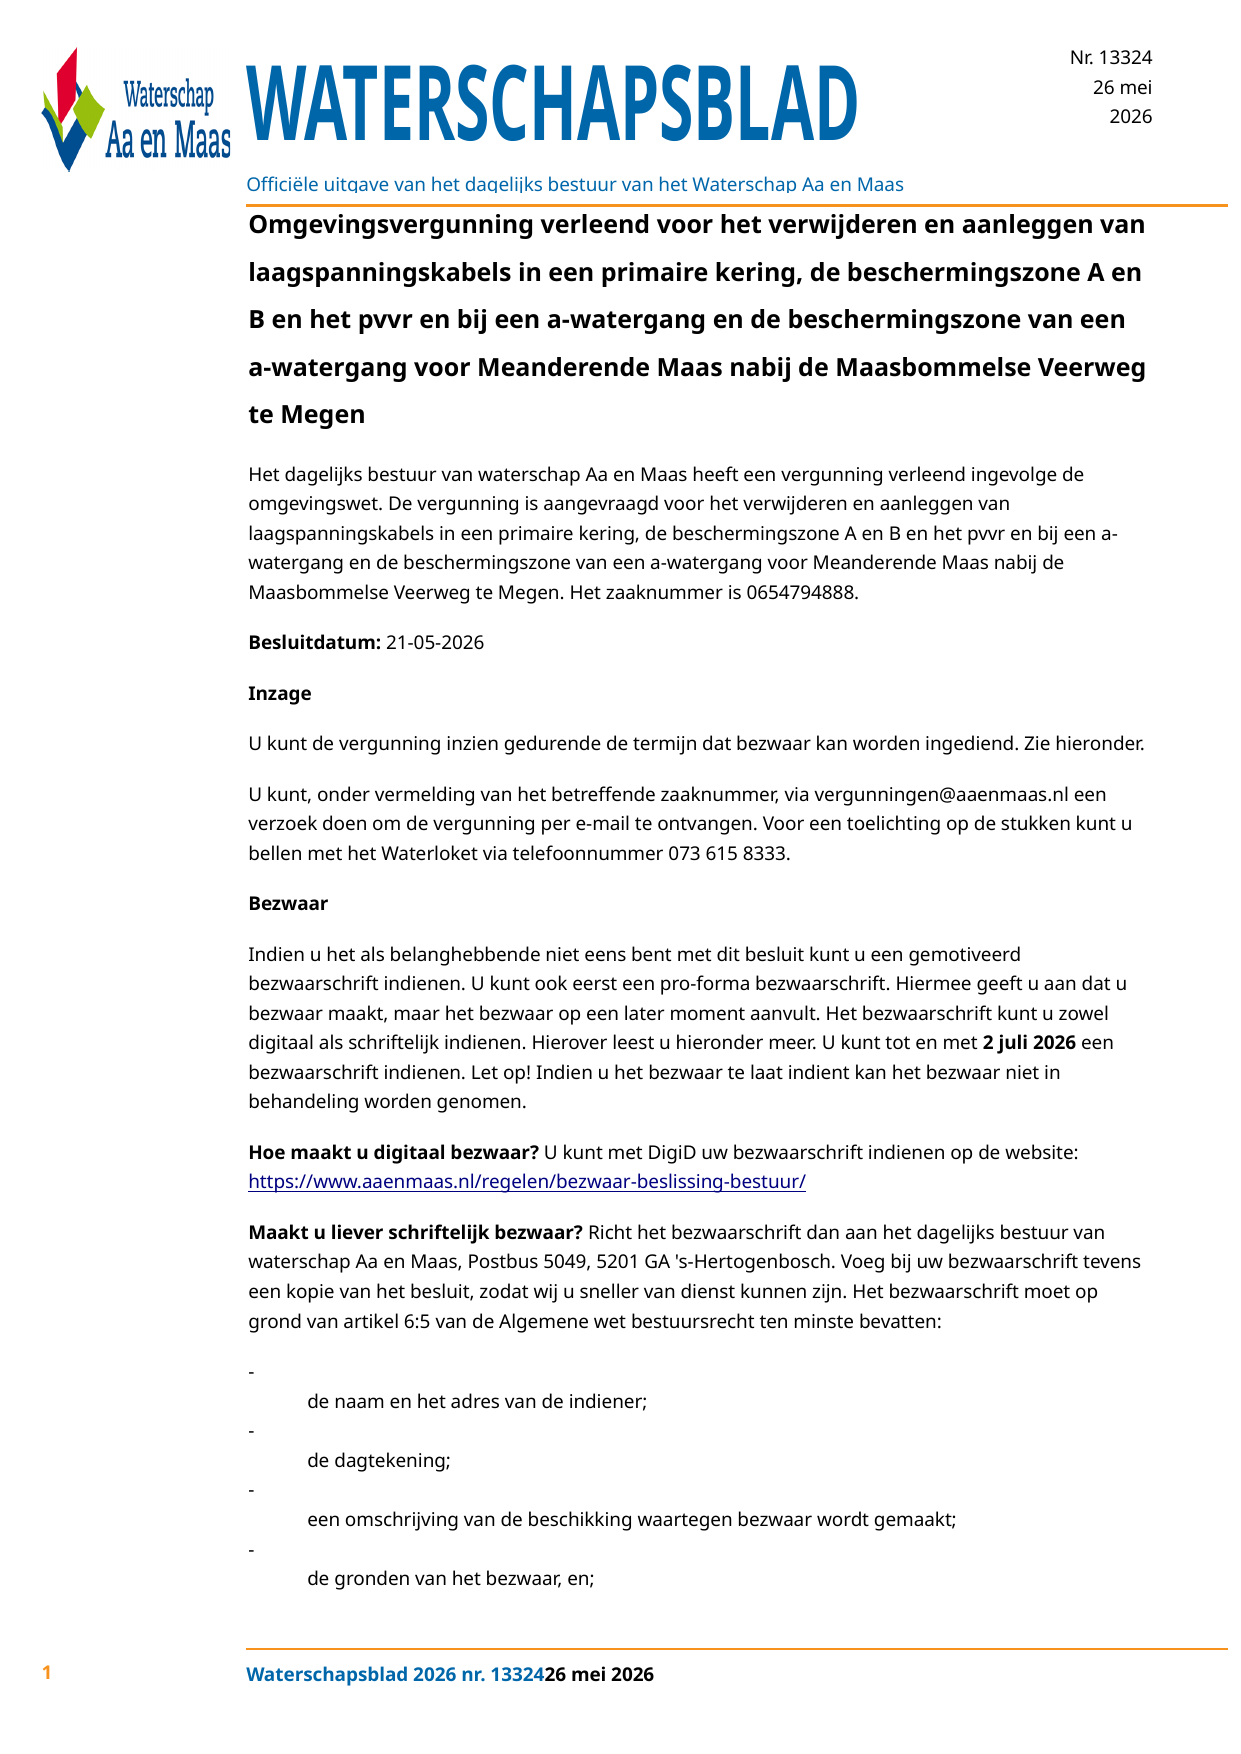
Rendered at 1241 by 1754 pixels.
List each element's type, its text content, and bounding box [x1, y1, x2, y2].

list de naam en het adres van de indiener; [248, 1388, 1152, 1413]
text Het dagelijks bestuur van waterschap Aa en Maas heeft een vergunning verleend ingevolge de omgevingswet. De vergunning is aangevraagd voor het verwijderen en aanleggen van laagspanningskabels in een primaire kering, de beschermingszone A en B en het pvvr en bij een a-watergang en de beschermingszone van een a-watergang voor Meanderende Maas nabij de Maasbommelse Veerweg te Megen. Het zaaknummer is 0654794888. [248, 461, 1152, 605]
text Hoe maakt u digitaal bezwaar? U kunt met DigiD uw bezwaarschrift indienen op de website: https://www.aaenmaas.nl/regelen/bezwaar-beslissing-bestuur/ [248, 1139, 1152, 1194]
text Indien u het als belanghebbende niet eens bent met dit besluit kunt u een gemotiveerd bezwaarschrift indienen. U kunt ook eerst een pro-forma bezwaarschrift. Hiermee geeft u aan dat u bezwaar maakt, maar het bezwaar op een later moment aanvult. Het bezwaarschrift kunt u zowel digitaal als schriftelijk indienen. Hierover leest u hieronder meer. U kunt tot en met 2 juli 2026 een bezwaarschrift indienen. Let op! Indien u het bezwaar te laat indient kan het bezwaar niet in behandeling worden genomen. [248, 941, 1152, 1114]
list de gronden van het bezwaar, en; [248, 1565, 1152, 1591]
text Besluitdatum: 21-05-2026 [248, 629, 1152, 655]
list een omschrijving van de beschikking waartegen bezwaar wordt gemaakt; [248, 1506, 1152, 1532]
text Inzage [248, 680, 1152, 706]
text U kunt, onder vermelding van het betreffende zaaknummer, via vergunningen@aaenmaas.nl een verzoek doen om de vergunning per e-mail te ontvangen. Voor een toelichting op de stukken kunt u bellen met het Waterloket via telefoonnummer 073 615 8333. [248, 781, 1152, 866]
text U kunt de vergunning inzien gedurende de termijn dat bezwaar kan worden ingediend. Zie hieronder. [248, 730, 1152, 756]
picture [41, 47, 231, 172]
text Bezwaar [248, 890, 1152, 916]
text Maakt u liever schriftelijk bezwaar? Richt het bezwaarschrift dan aan het dagelijks bestuur van waterschap Aa en Maas, Postbus 5049, 5201 GA 's-Hertogenbosch. Voeg bij uw bezwaarschrift tevens een kopie van het besluit, zodat wij u sneller van dienst kunnen zijn. Het bezwaarschrift moet op grond van artikel 6:5 van de Algemene wet bestuursrecht ten minste bevatten: [248, 1219, 1152, 1333]
text Omgevingsvergunning verleend voor het verwijderen en aanleggen van laagspanningskabels in een primaire kering, de beschermingszone A en B en het pvvr en bij een a-watergang en de beschermingszone van een a-watergang voor Meanderende Maas nabij de Maasbommelse Veerweg te Megen [248, 207, 1152, 431]
list de dagtekening; [248, 1447, 1152, 1473]
